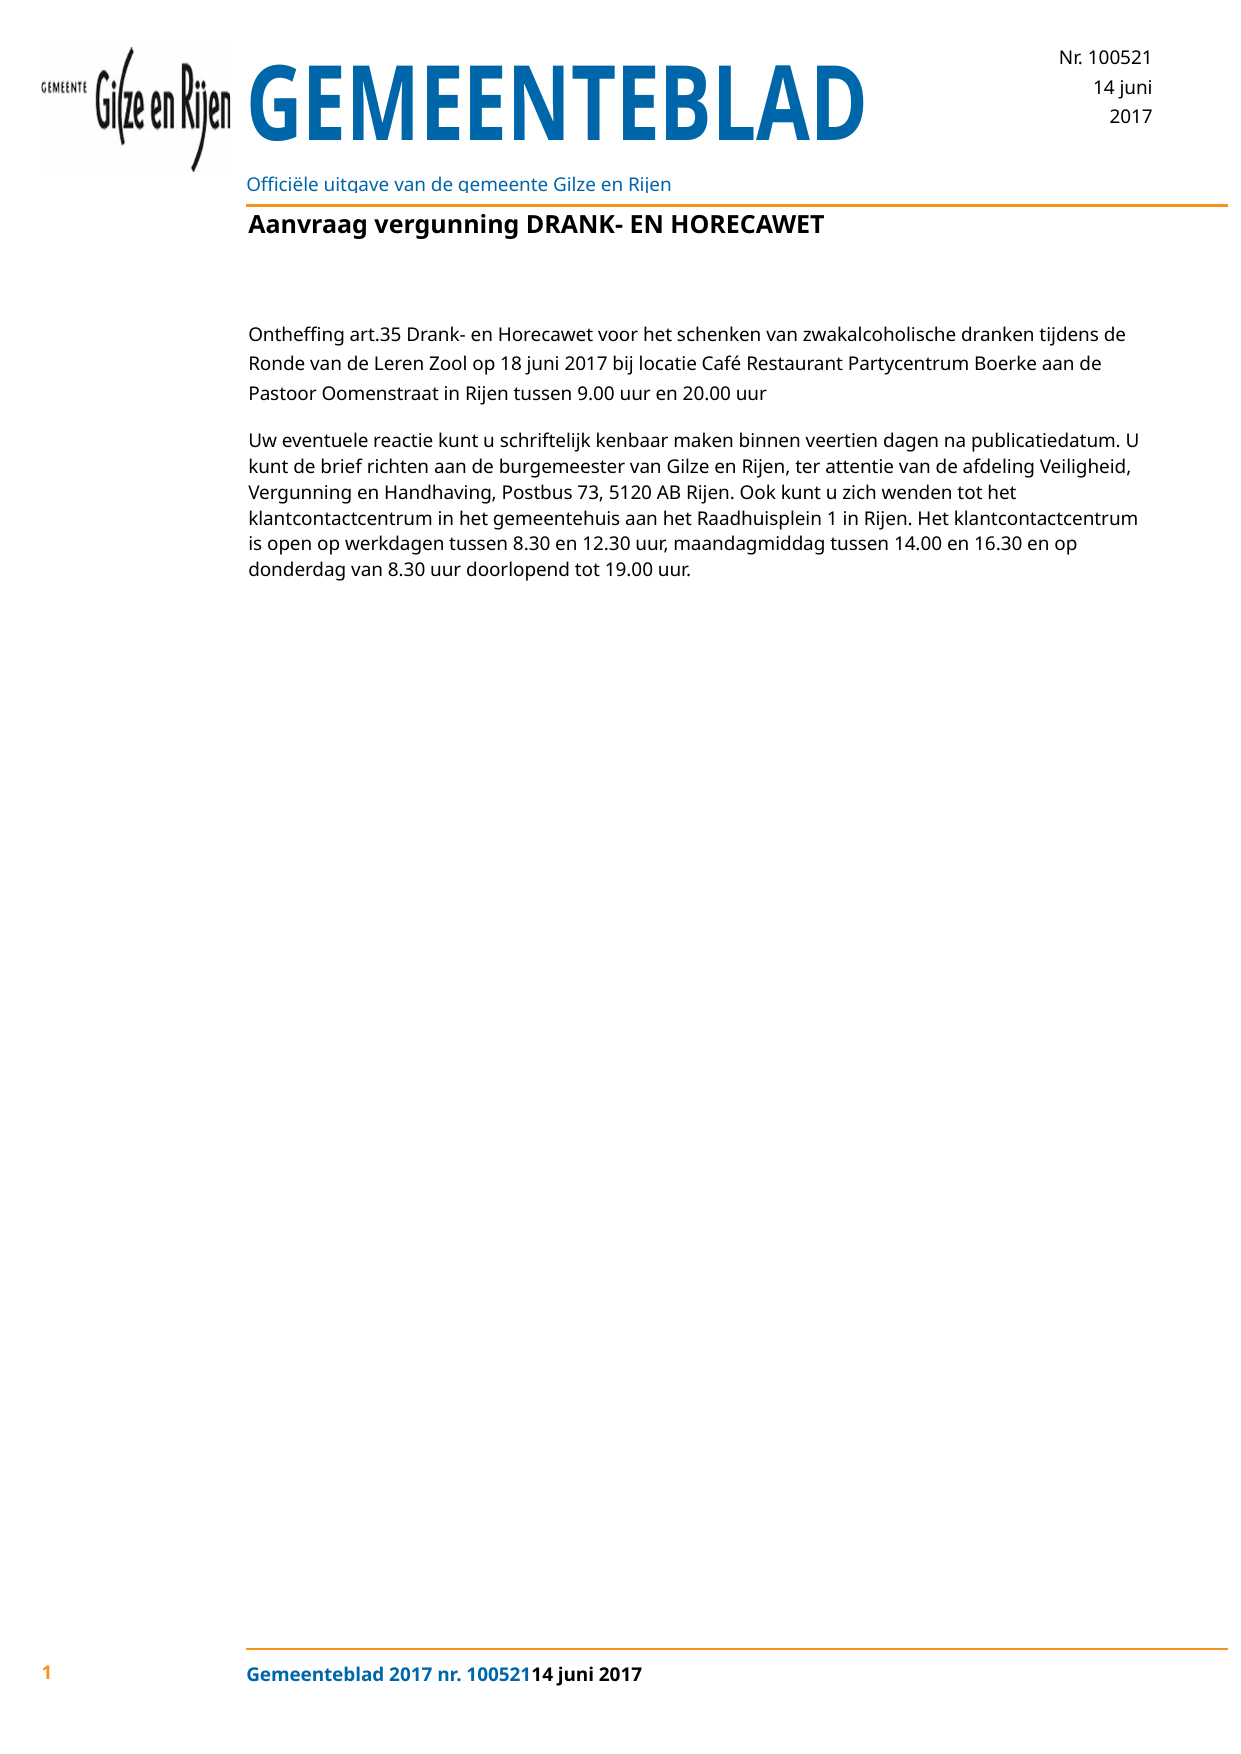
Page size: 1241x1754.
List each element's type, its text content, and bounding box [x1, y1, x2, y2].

text Uw eventuele reactie kunt u schriftelijk kenbaar maken binnen veertien dagen na publicatiedatum. U kunt de brief richten aan de burgemeester van Gilze en Rijen, ter attentie van de afdeling Veiligheid, Vergunning en Handhaving, Postbus 73, 5120 AB Rijen. Ook kunt u zich wenden tot het klantcontactcentrum in het gemeentehuis aan het Raadhuisplein 1 in Rijen. Het klantcontactcentrum is open op werkdagen tussen 8.30 en 12.30 uur, maandagmiddag tussen 14.00 en 16.30 en op donderdag van 8.30 uur doorlopend tot 19.00 uur. [248, 428, 1152, 582]
text Ontheffing art.35 Drank- en Horecawet voor het schenken van zwakalcoholische dranken tijdens de Ronde van de Leren Zool op 18 juni 2017 bij locatie Café Restaurant Partycentrum Boerke aan de Pastoor Oomenstraat in Rijen tussen 9.00 uur en 20.00 uur [248, 321, 1152, 406]
picture [41, 47, 231, 172]
text Aanvraag vergunning DRANK- EN HORECAWET [248, 207, 1152, 241]
